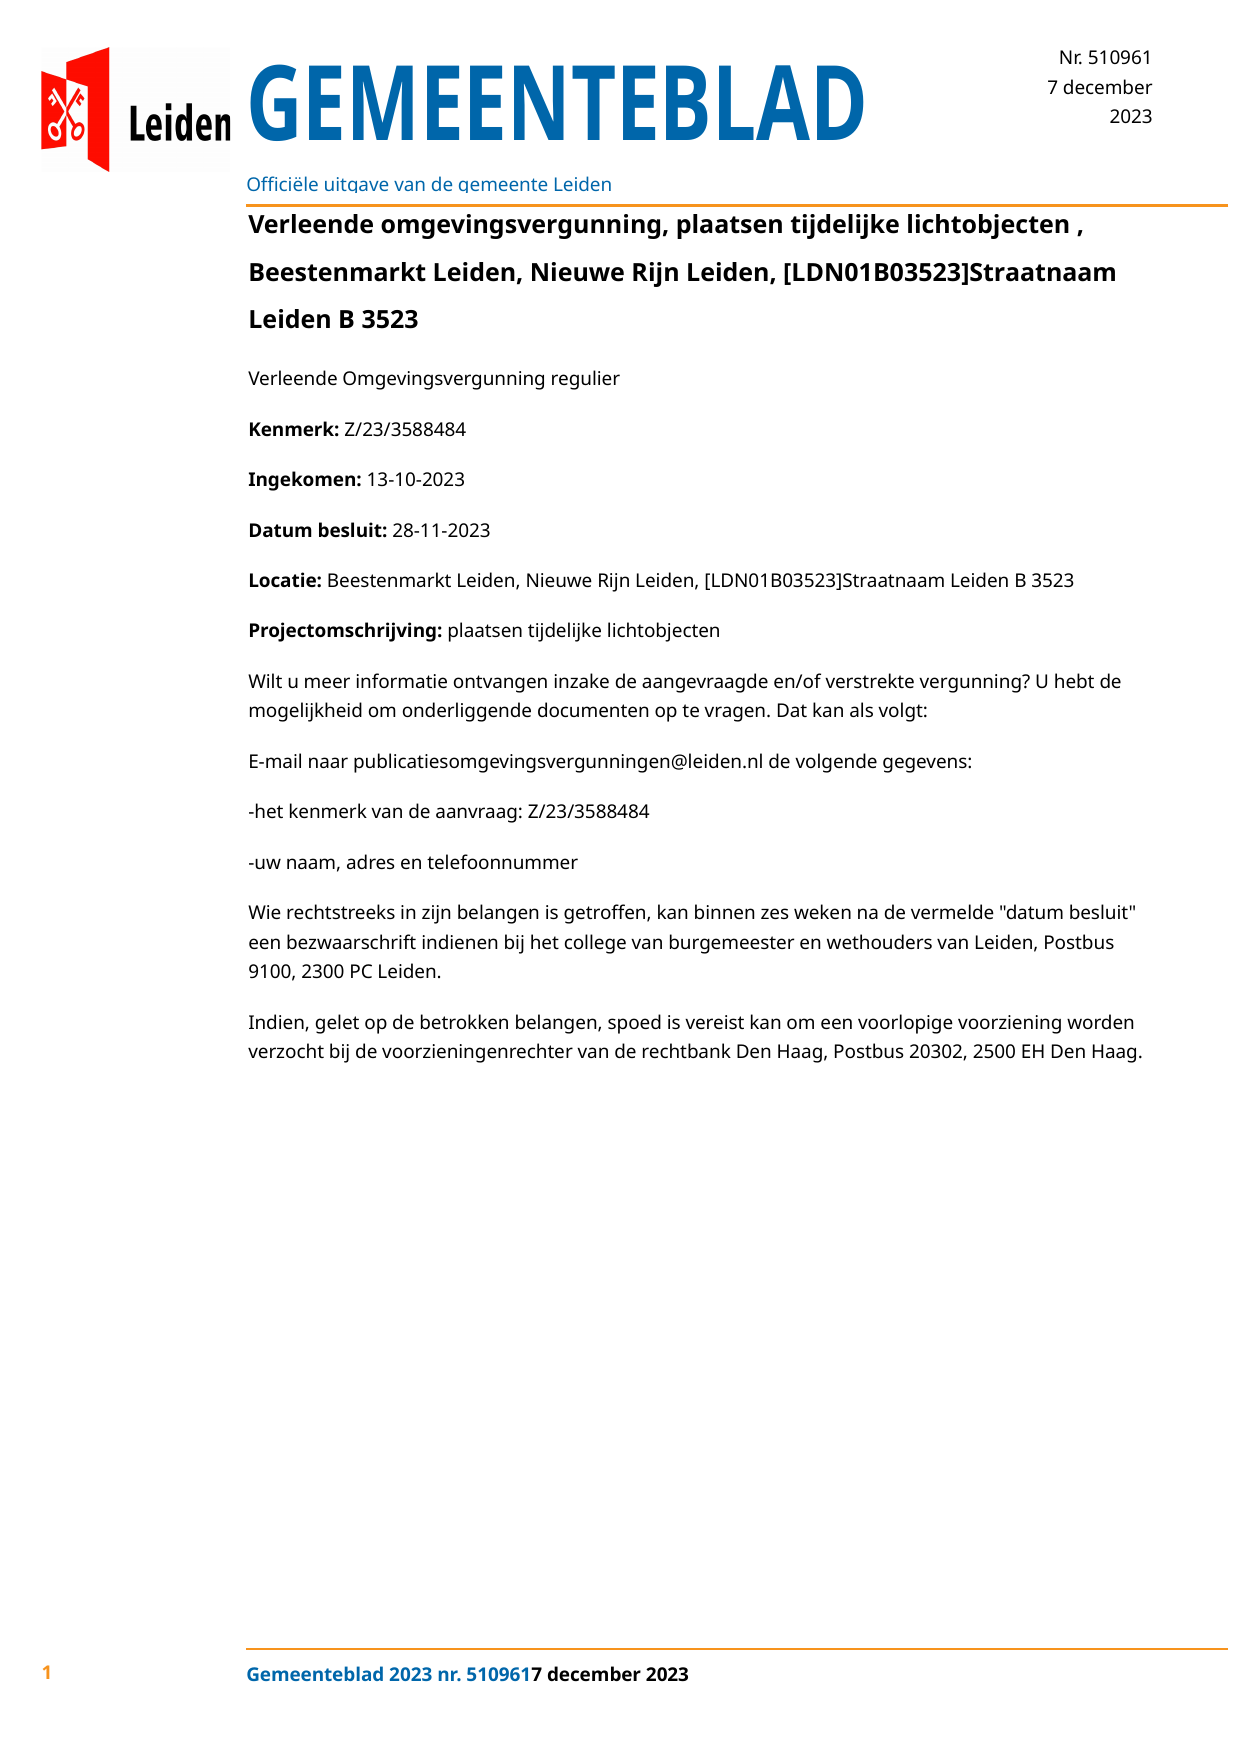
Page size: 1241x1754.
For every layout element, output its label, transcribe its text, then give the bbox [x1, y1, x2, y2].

text Datum besluit: 28-11-2023 [248, 517, 1152, 542]
text Wie rechtstreeks in zijn belangen is getroffen, kan binnen zes weken na de vermelde "datum besluit" een bezwaarschrift indienen bij het college van burgemeester en wethouders van Leiden, Postbus 9100, 2300 PC Leiden. [248, 899, 1152, 984]
text Projectomschrijving: plaatsen tijdelijke lichtobjecten [248, 618, 1152, 643]
text Locatie: Beestenmarkt Leiden, Nieuwe Rijn Leiden, [LDN01B03523]Straatnaam Leiden B 3523 [248, 567, 1152, 593]
text Ingekomen: 13-10-2023 [248, 466, 1152, 492]
text Verleende Omgevingsvergunning regulier [248, 366, 1152, 391]
text -uw naam, adres en telefoonnummer [248, 849, 1152, 874]
text Verleende omgevingsvergunning, plaatsen tijdelijke lichtobjecten , Beestenmarkt Leiden, Nieuwe Rijn Leiden, [LDN01B03523]Straatnaam Leiden B 3523 [248, 207, 1152, 336]
text -het kenmerk van de aanvraag: Z/23/3588484 [248, 798, 1152, 824]
text Kenmerk: Z/23/3588484 [248, 416, 1152, 442]
text Indien, gelet op de betrokken belangen, spoed is vereist kan om een voorlopige voorziening worden verzocht bij de voorzieningenrechter van de rechtbank Den Haag, Postbus 20302, 2500 EH Den Haag. [248, 1009, 1152, 1064]
text E-mail naar publicatiesomgevingsvergunningen@leiden.nl de volgende gegevens: [248, 748, 1152, 774]
picture [41, 47, 231, 172]
text Wilt u meer informatie ontvangen inzake de aangevraagde en/of verstrekte vergunning? U hebt de mogelijkheid om onderliggende documenten op te vragen. Dat kan als volgt: [248, 668, 1152, 723]
